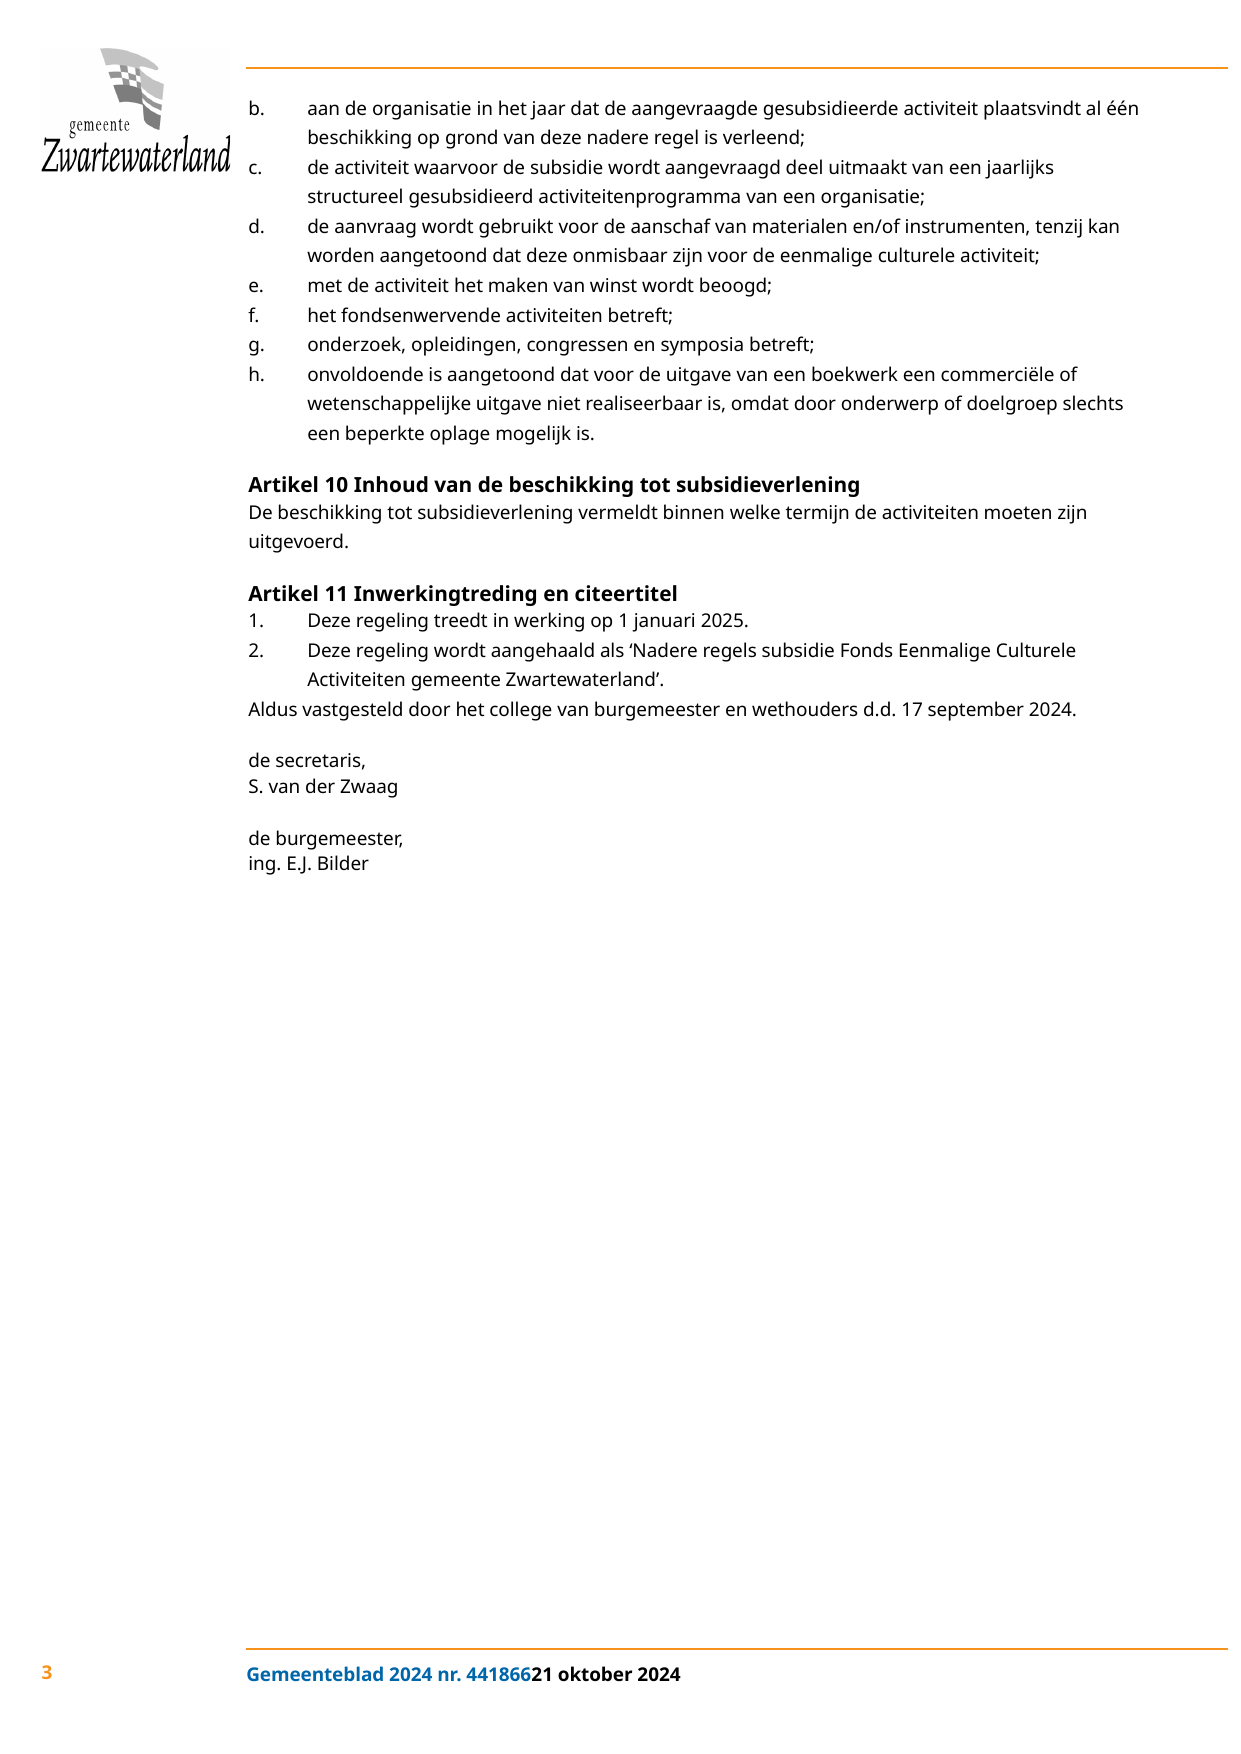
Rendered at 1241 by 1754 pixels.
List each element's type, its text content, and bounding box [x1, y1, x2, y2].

text Artikel 10 Inhoud van de beschikking tot subsidieverlening [248, 471, 1152, 499]
list het fondsenwervende activiteiten betreft; [248, 302, 1152, 328]
picture [41, 47, 231, 172]
list de aanvraag wordt gebruikt voor de aanschaf van materialen en/of instrumenten, tenzij kan worden aangetoond dat deze onmisbaar zijn voor de eenmalige culturele activiteit; [248, 213, 1152, 268]
text de secretaris, [248, 748, 1152, 773]
list aan de organisatie in het jaar dat de aangevraagde gesubsidieerde activiteit plaatsvindt al één beschikking op grond van deze nadere regel is verleend; [248, 95, 1152, 150]
list de activiteit waarvoor de subsidie wordt aangevraagd deel uitmaakt van een jaarlijks structureel gesubsidieerd activiteitenprogramma van een organisatie; [248, 154, 1152, 209]
list onvoldoende is aangetoond dat voor de uitgave van een boekwerk een commerciële of wetenschappelijke uitgave niet realiseerbaar is, omdat door onderwerp of doelgroep slechts een beperkte oplage mogelijk is. [248, 361, 1152, 446]
text de burgemeester, [248, 825, 1152, 851]
text ing. E.J. Bilder [248, 851, 1152, 876]
list Deze regeling treedt in werking op 1 januari 2025. [248, 607, 1152, 633]
text S. van der Zwaag [248, 773, 1152, 799]
text Artikel 11 Inwerkingtreding en citeertitel [248, 579, 1152, 607]
list onderzoek, opleidingen, congressen en symposia betreft; [248, 331, 1152, 357]
list met de activiteit het maken van winst wordt beoogd; [248, 272, 1152, 298]
text De beschikking tot subsidieverlening vermeldt binnen welke termijn de activiteiten moeten zijn uitgevoerd. [248, 499, 1152, 554]
list Deze regeling wordt aangehaald als ‘Nadere regels subsidie Fonds Eenmalige Culturele Activiteiten gemeente Zwartewaterland’. [248, 637, 1152, 692]
text Aldus vastgesteld door het college van burgemeester en wethouders d.d. 17 september 2024. [248, 696, 1152, 722]
